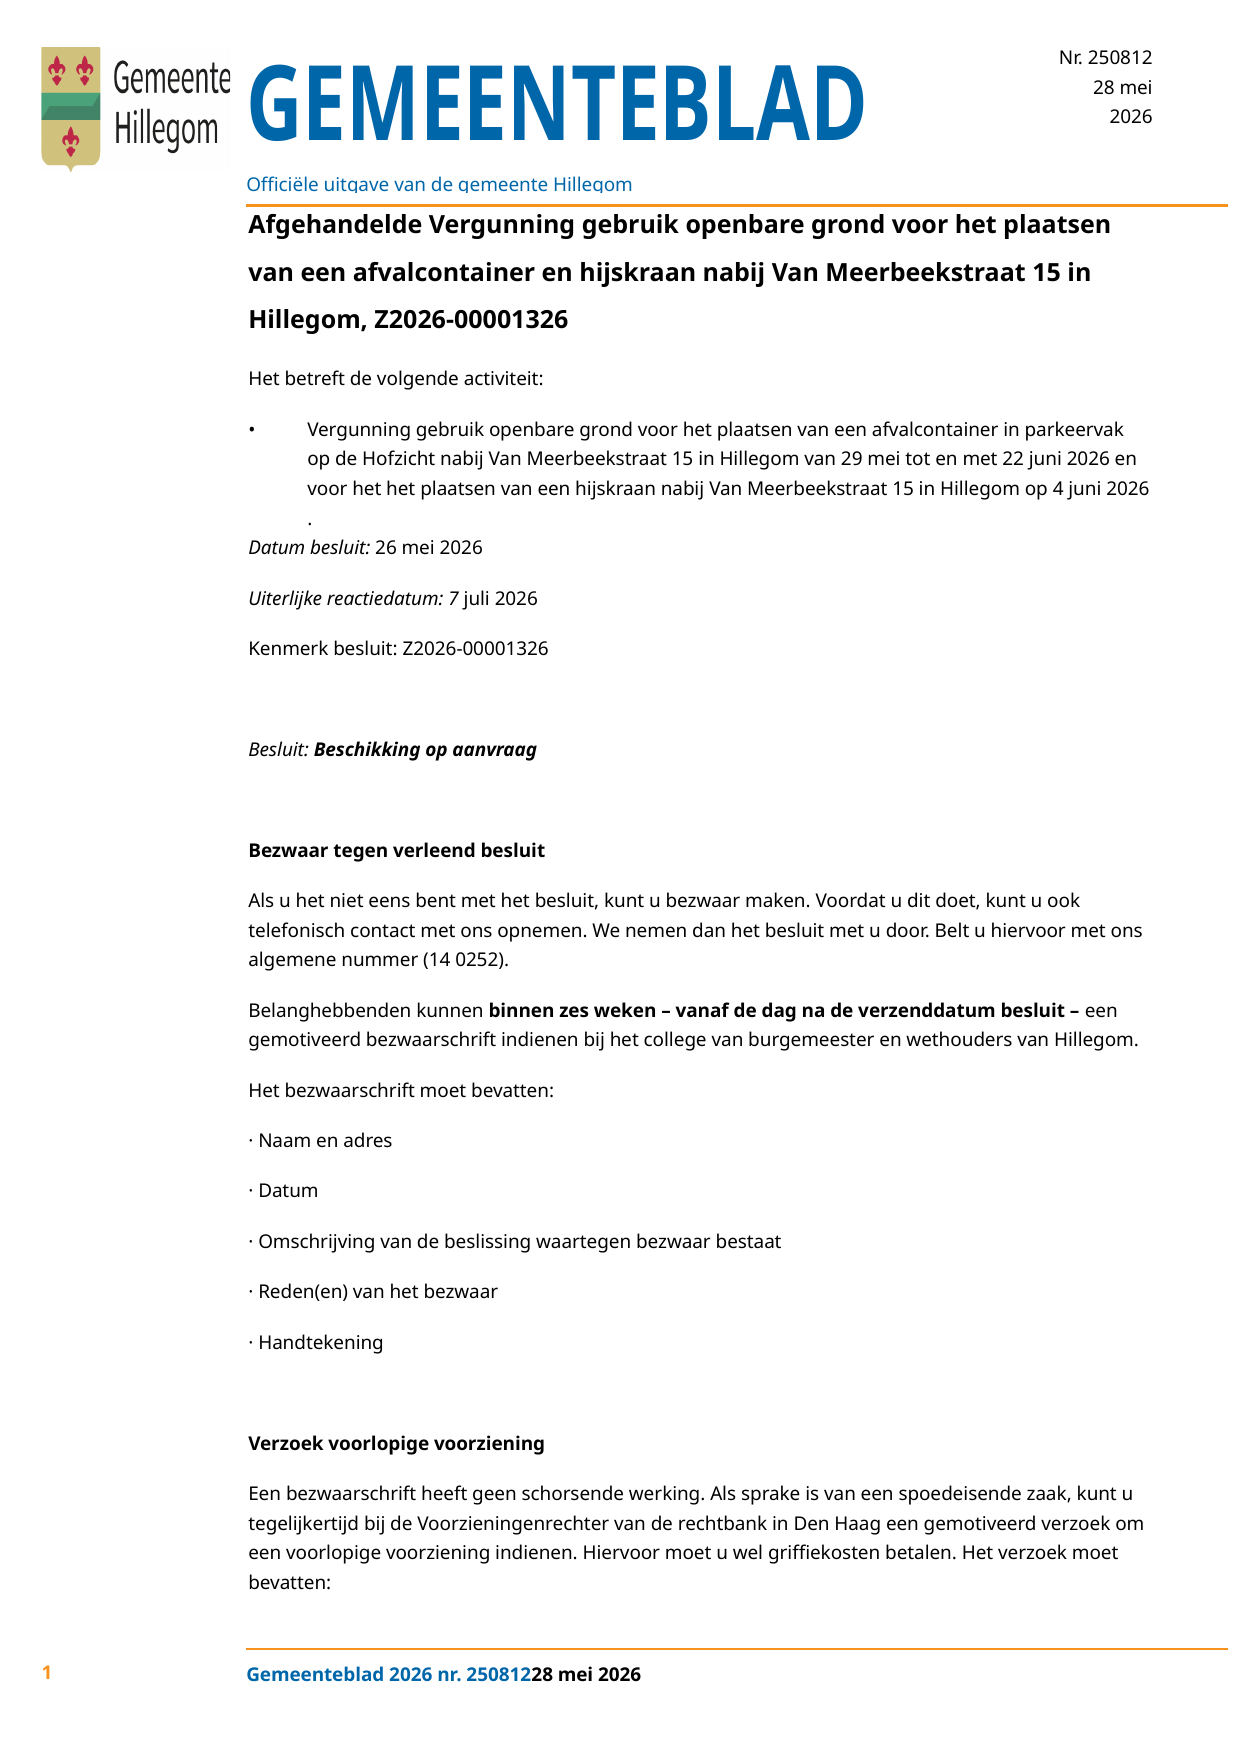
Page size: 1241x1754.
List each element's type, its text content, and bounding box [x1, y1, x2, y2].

text Bezwaar tegen verleend besluit [248, 837, 1152, 862]
list Vergunning gebruik openbare grond voor het plaatsen van een afvalcontainer in parkeervak op de Hofzicht nabij Van Meerbeekstraat 15 in Hillegom van 29 mei tot en met 22 juni 2026 en voor het het plaatsen van een hijskraan nabij Van Meerbeekstraat 15 in Hillegom op 4 juni 2026 . [248, 416, 1152, 530]
text Een bezwaarschrift heeft geen schorsende werking. Als sprake is van een spoedeisende zaak, kunt u tegelijkertijd bij de Voorzieningenrechter van de rechtbank in Den Haag een gemotiveerd verzoek om een voorlopige voorziening indienen. Hiervoor moet u wel griffiekosten betalen. Het verzoek moet bevatten: [248, 1480, 1152, 1594]
text Datum besluit: 26 mei 2026 [248, 534, 1152, 560]
text Als u het niet eens bent met het besluit, kunt u bezwaar maken. Voordat u dit doet, kunt u ook telefonisch contact met ons opnemen. We nemen dan het besluit met u door. Belt u hiervoor met ons algemene nummer (14 0252). [248, 887, 1152, 972]
text · Handtekening [248, 1329, 1152, 1354]
text Verzoek voorlopige voorziening [248, 1430, 1152, 1455]
text · Naam en adres [248, 1127, 1152, 1153]
text Het betreft de volgende activiteit: [248, 366, 1152, 391]
text · Omschrijving van de beslissing waartegen bezwaar bestaat [248, 1228, 1152, 1254]
text Afgehandelde Vergunning gebruik openbare grond voor het plaatsen van een afvalcontainer en hijskraan nabij Van Meerbeekstraat 15 in Hillegom, Z2026-00001326 [248, 207, 1152, 336]
text · Reden(en) van het bezwaar [248, 1278, 1152, 1304]
text Besluit: Beschikking op aanvraag [248, 736, 1152, 762]
text Belanghebbenden kunnen binnen zes weken – vanaf de dag na de verzenddatum besluit – een gemotiveerd bezwaarschrift indienen bij het college van burgemeester en wethouders van Hillegom. [248, 997, 1152, 1052]
text Uiterlijke reactiedatum: 7 juli 2026 [248, 585, 1152, 610]
picture [41, 47, 231, 172]
text · Datum [248, 1178, 1152, 1203]
text Het bezwaarschrift moet bevatten: [248, 1077, 1152, 1102]
text Kenmerk besluit: Z2026-00001326 [248, 635, 1152, 661]
